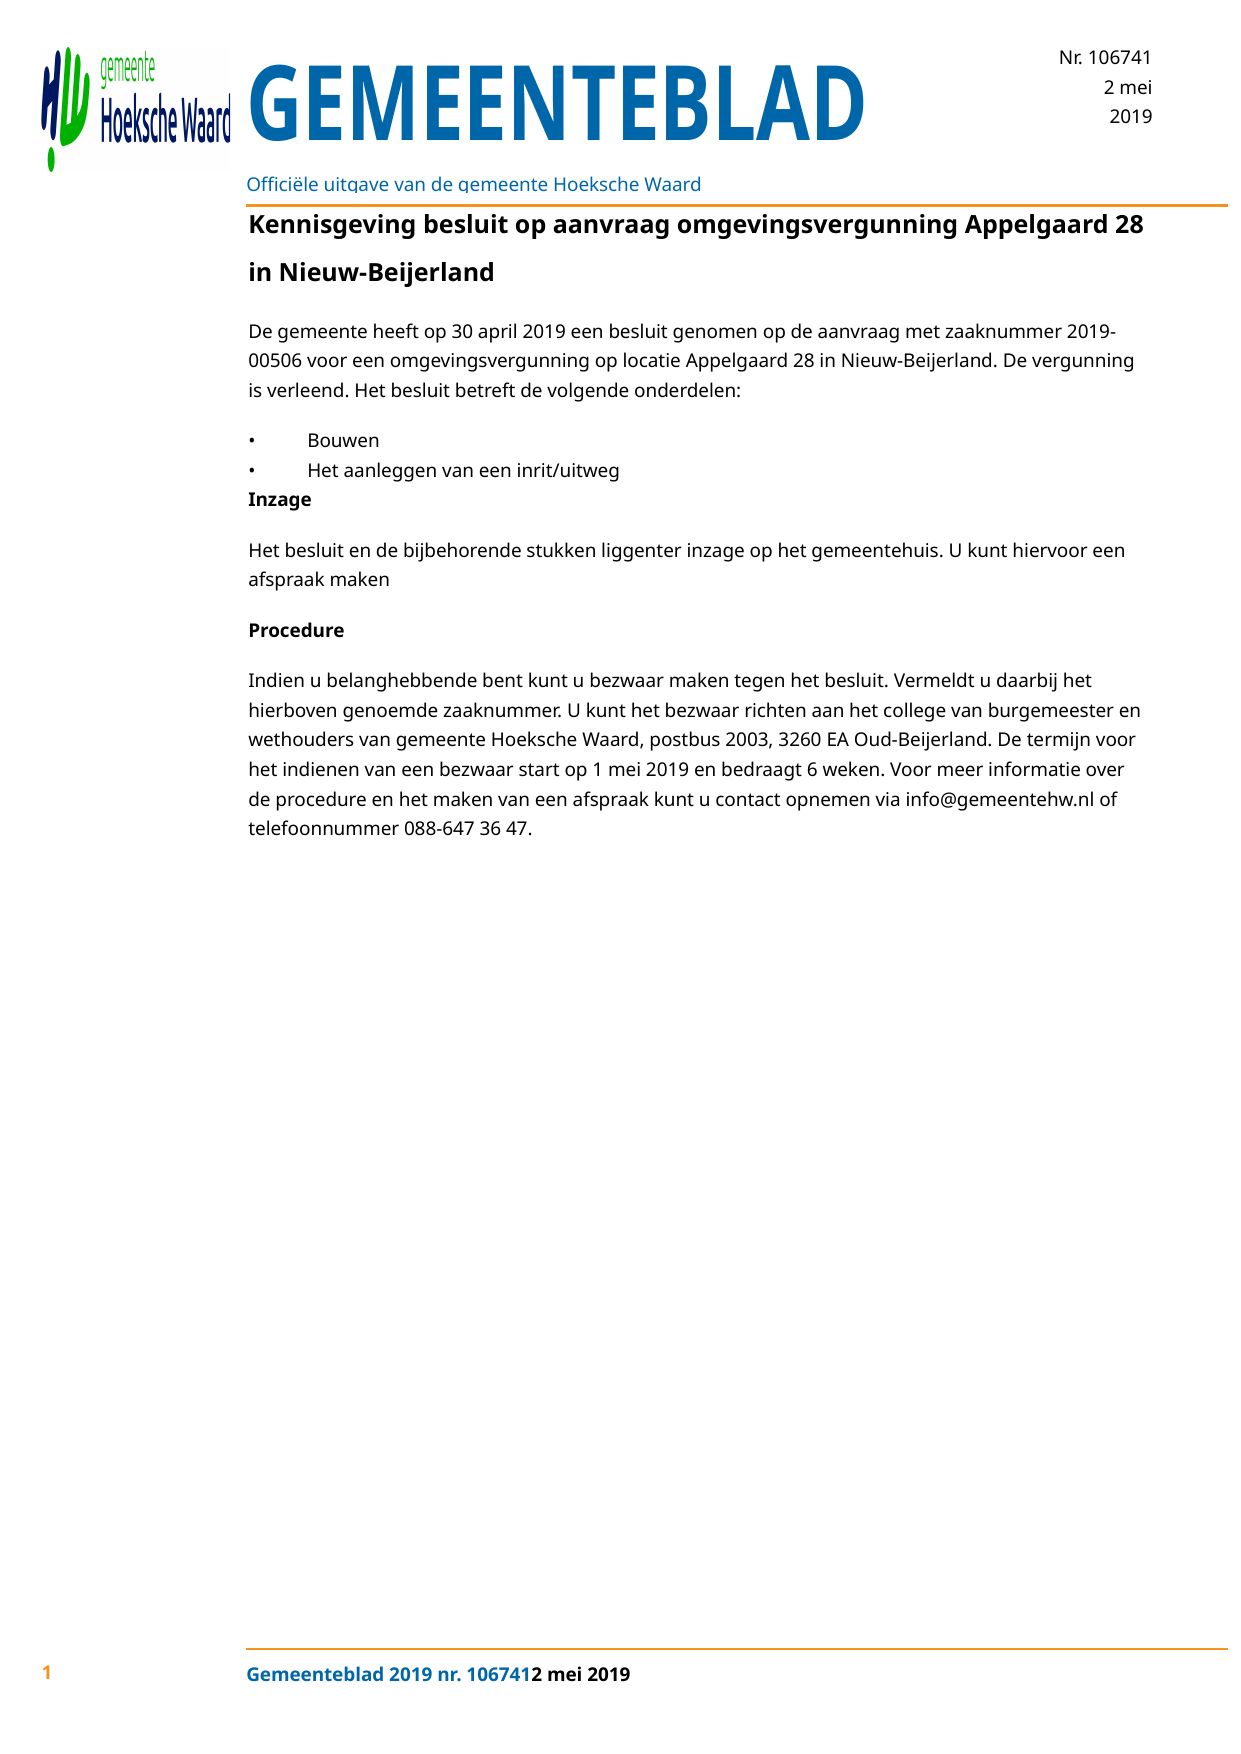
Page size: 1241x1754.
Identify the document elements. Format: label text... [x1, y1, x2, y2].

text Het besluit en de bijbehorende stukken liggenter inzage op het gemeentehuis. U kunt hiervoor een afspraak maken [248, 537, 1152, 592]
text Procedure [248, 617, 1152, 643]
text Kennisgeving besluit op aanvraag omgevingsvergunning Appelgaard 28 in Nieuw-Beijerland [248, 207, 1152, 288]
text Inzage [248, 487, 1152, 512]
list Het aanleggen van een inrit/uitweg [248, 457, 1152, 483]
picture [41, 47, 231, 172]
text Indien u belanghebbende bent kunt u bezwaar maken tegen het besluit. Vermeldt u daarbij het hierboven genoemde zaaknummer. U kunt het bezwaar richten aan het college van burgemeester en wethouders van gemeente Hoeksche Waard, postbus 2003, 3260 EA Oud-Beijerland. De termijn voor het indienen van een bezwaar start op 1 mei 2019 en bedraagt 6 weken. Voor meer informatie over de procedure en het maken van een afspraak kunt u contact opnemen via info@gemeentehw.nl of telefoonnummer 088-647 36 47. [248, 667, 1152, 841]
text De gemeente heeft op 30 april 2019 een besluit genomen op de aanvraag met zaaknummer 2019-00506 voor een omgevingsvergunning op locatie Appelgaard 28 in Nieuw-Beijerland. De vergunning is verleend. Het besluit betreft de volgende onderdelen: [248, 318, 1152, 403]
list Bouwen [248, 427, 1152, 453]
